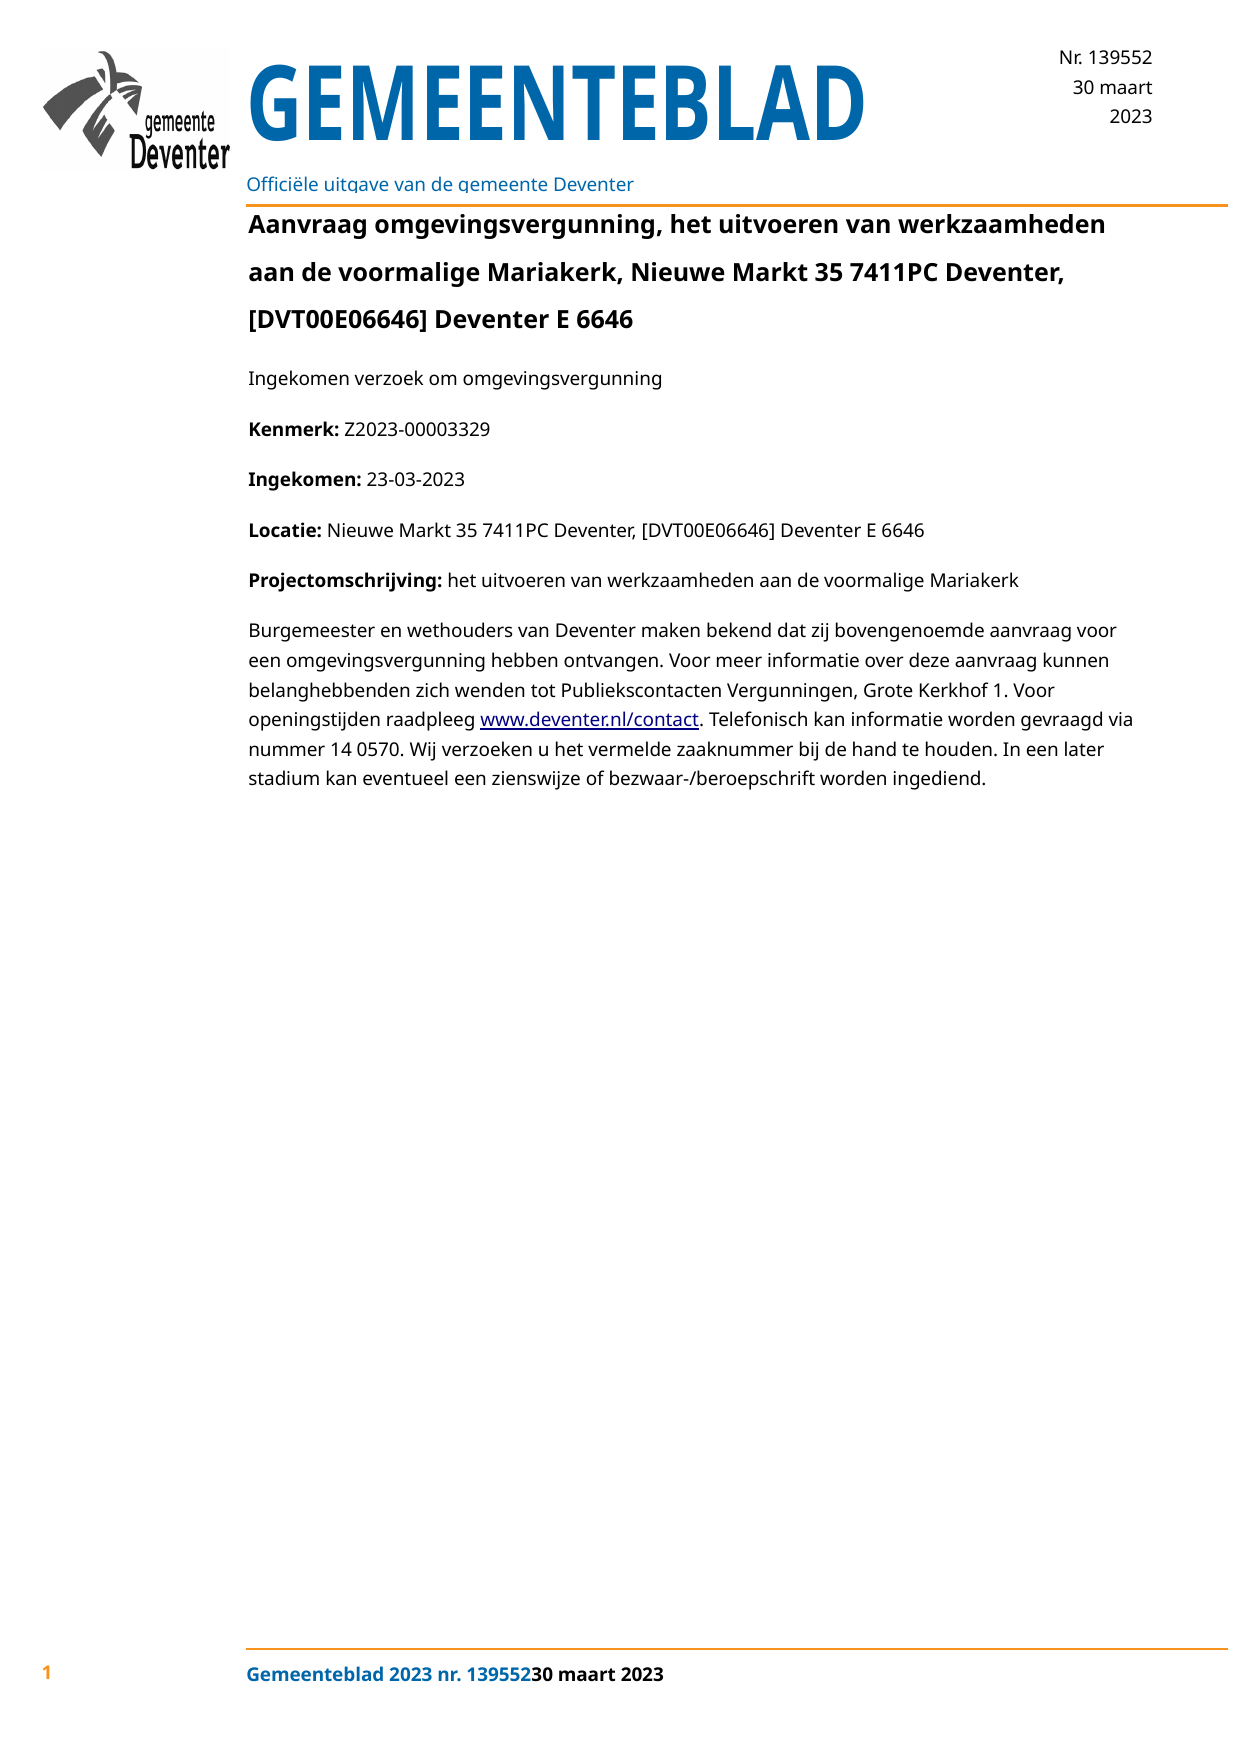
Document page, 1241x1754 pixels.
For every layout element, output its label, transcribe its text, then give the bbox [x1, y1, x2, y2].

text Ingekomen: 23-03-2023 [248, 466, 1152, 492]
picture [41, 47, 231, 172]
text Locatie: Nieuwe Markt 35 7411PC Deventer, [DVT00E06646] Deventer E 6646 [248, 517, 1152, 542]
text Kenmerk: Z2023-00003329 [248, 416, 1152, 442]
text Burgemeester en wethouders van Deventer maken bekend dat zij bovengenoemde aanvraag voor een omgevingsvergunning hebben ontvangen. Voor meer informatie over deze aanvraag kunnen belanghebbenden zich wenden tot Publiekscontacten Vergunningen, Grote Kerkhof 1. Voor openingstijden raadpleeg www.deventer.nl/contact. Telefonisch kan informatie worden gevraagd via nummer 14 0570. Wij verzoeken u het vermelde zaaknummer bij de hand te houden. In een later stadium kan eventueel een zienswijze of bezwaar-/beroepschrift worden ingediend. [248, 618, 1152, 791]
text Projectomschrijving: het uitvoeren van werkzaamheden aan de voormalige Mariakerk [248, 567, 1152, 593]
text Aanvraag omgevingsvergunning, het uitvoeren van werkzaamheden aan de voormalige Mariakerk, Nieuwe Markt 35 7411PC Deventer, [DVT00E06646] Deventer E 6646 [248, 207, 1152, 336]
text Ingekomen verzoek om omgevingsvergunning [248, 366, 1152, 391]
